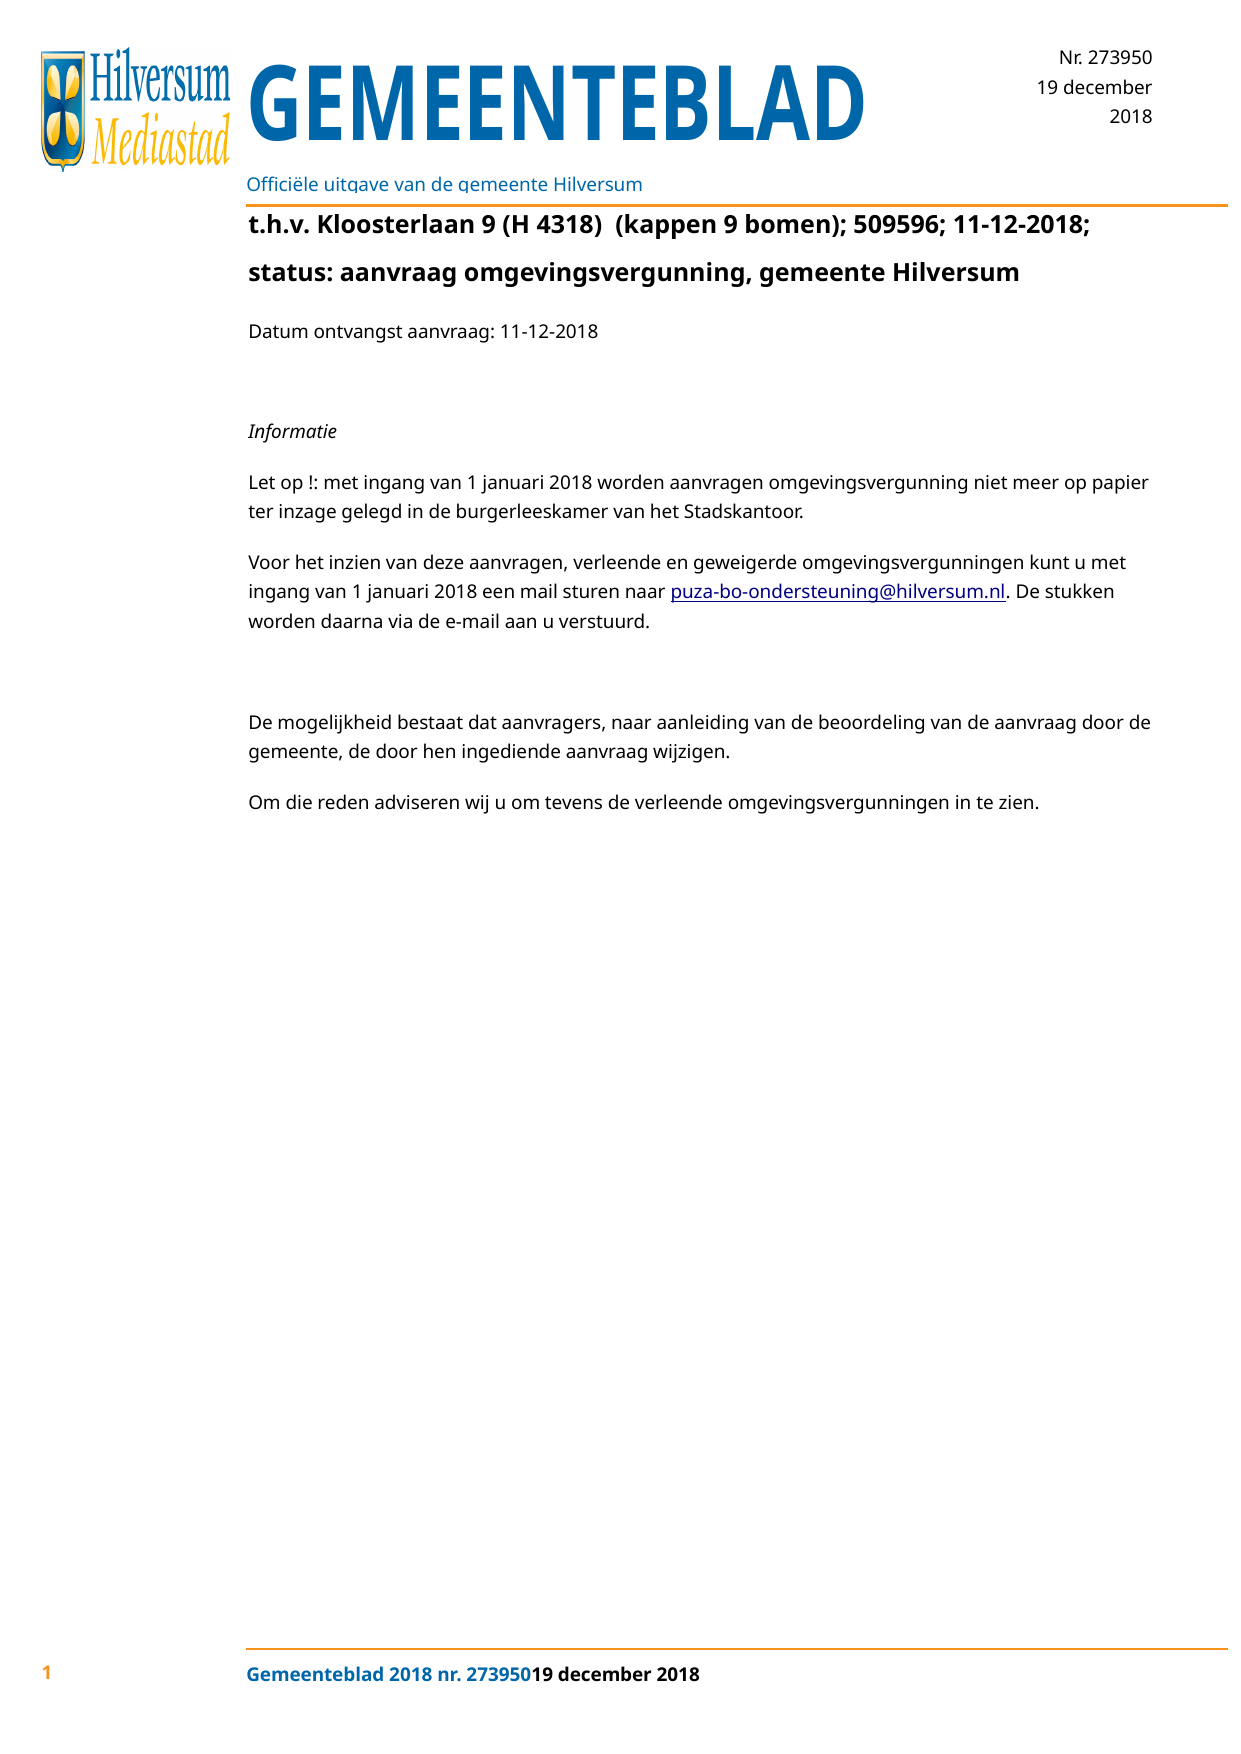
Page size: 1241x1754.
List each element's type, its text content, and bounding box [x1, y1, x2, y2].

text Let op !: met ingang van 1 januari 2018 worden aanvragen omgevingsvergunning niet meer op papier ter inzage gelegd in de burgerleeskamer van het Stadskantoor. [248, 469, 1152, 524]
picture [41, 47, 231, 172]
text Voor het inzien van deze aanvragen, verleende en geweigerde omgevingsvergunningen kunt u met ingang van 1 januari 2018 een mail sturen naar puza-bo-ondersteuning@hilversum.nl. De stukken worden daarna via de e-mail aan u verstuurd. [248, 549, 1152, 634]
text Om die reden adviseren wij u om tevens de verleende omgevingsvergunningen in te zien. [248, 789, 1152, 815]
text Informatie [248, 419, 1152, 444]
text Datum ontvangst aanvraag: 11-12-2018 [248, 318, 1152, 344]
text t.h.v. Kloosterlaan 9 (H 4318) (kappen 9 bomen); 509596; 11-12-2018; status: aanvraag omgevingsvergunning, gemeente Hilversum [248, 207, 1152, 288]
text De mogelijkheid bestaat dat aanvragers, naar aanleiding van de beoordeling van de aanvraag door de gemeente, de door hen ingediende aanvraag wijzigen. [248, 709, 1152, 764]
